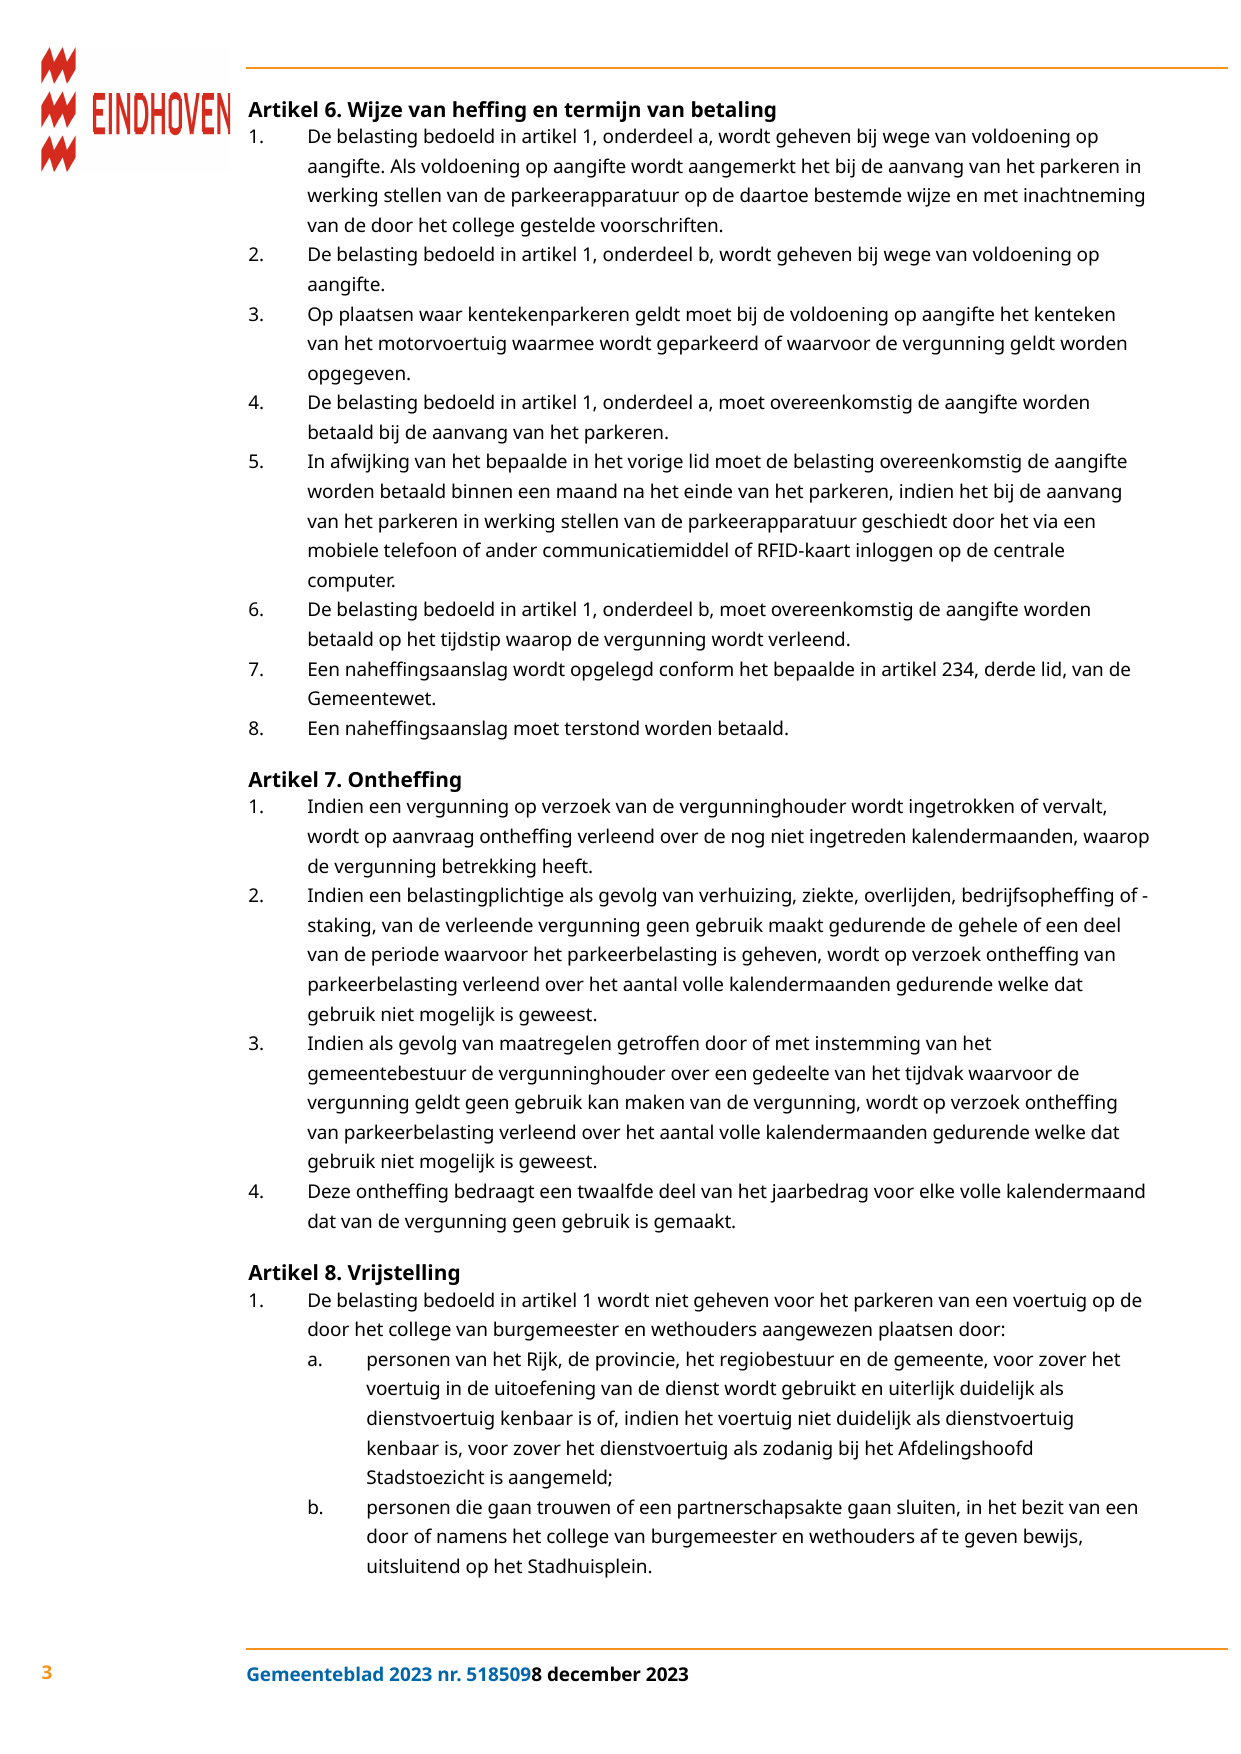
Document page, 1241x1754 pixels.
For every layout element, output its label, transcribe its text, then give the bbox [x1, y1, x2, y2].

list personen van het Rijk, de provincie, het regiobestuur en de gemeente, voor zover het voertuig in de uitoefening van de dienst wordt gebruikt en uiterlijk duidelijk als dienstvoertuig kenbaar is of, indien het voertuig niet duidelijk als dienstvoertuig kenbaar is, voor zover het dienstvoertuig als zodanig bij het Afdelingshoofd Stadstoezicht is aangemeld; [307, 1346, 1152, 1490]
text Artikel 8. Vrijstelling [248, 1258, 1152, 1287]
list personen die gaan trouwen of een partnerschapsakte gaan sluiten, in het bezit van een door of namens het college van burgemeester en wethouders af te geven bewijs, uitsluitend op het Stadhuisplein. [307, 1494, 1152, 1579]
list Op plaatsen waar kentekenparkeren geldt moet bij de voldoening op aangifte het kenteken van het motorvoertuig waarmee wordt geparkeerd of waarvoor de vergunning geldt worden opgegeven. [248, 301, 1152, 386]
list De belasting bedoeld in artikel 1, onderdeel a, wordt geheven bij wege van voldoening op aangifte. Als voldoening op aangifte wordt aangemerkt het bij de aanvang van het parkeren in werking stellen van de parkeerapparatuur op de daartoe bestemde wijze en met inachtneming van de door het college gestelde voorschriften. [248, 123, 1152, 238]
list Een naheffingsaanslag wordt opgelegd conform het bepaalde in artikel 234, derde lid, van de Gemeentewet. [248, 656, 1152, 711]
list In afwijking van het bepaalde in het vorige lid moet de belasting overeenkomstig de aangifte worden betaald binnen een maand na het einde van het parkeren, indien het bij de aanvang van het parkeren in werking stellen van de parkeerapparatuur geschiedt door het via een mobiele telefoon of ander communicatiemiddel of RFID-kaart inloggen op de centrale computer. [248, 449, 1152, 593]
list De belasting bedoeld in artikel 1 wordt niet geheven voor het parkeren van een voertuig op de door het college van burgemeester en wethouders aangewezen plaatsen door: [248, 1287, 1152, 1342]
list Indien als gevolg van maatregelen getroffen door of met instemming van het gemeentebestuur de vergunninghouder over een gedeelte van het tijdvak waarvoor de vergunning geldt geen gebruik kan maken van de vergunning, wordt op verzoek ontheffing van parkeerbelasting verleend over het aantal volle kalendermaanden gedurende welke dat gebruik niet mogelijk is geweest. [248, 1030, 1152, 1174]
text Artikel 7. Ontheffing [248, 765, 1152, 794]
list Deze ontheffing bedraagt een twaalfde deel van het jaarbedrag voor elke volle kalendermaand dat van de vergunning geen gebruik is gemaakt. [248, 1178, 1152, 1234]
list Een naheffingsaanslag moet terstond worden betaald. [248, 715, 1152, 741]
text Artikel 6. Wijze van heffing en termijn van betaling [248, 95, 1152, 123]
picture [41, 47, 231, 172]
list De belasting bedoeld in artikel 1, onderdeel b, wordt geheven bij wege van voldoening op aangifte. [248, 242, 1152, 297]
list Indien een vergunning op verzoek van de vergunninghouder wordt ingetrokken of vervalt, wordt op aanvraag ontheffing verleend over de nog niet ingetreden kalendermaanden, waarop de vergunning betrekking heeft. [248, 794, 1152, 879]
list De belasting bedoeld in artikel 1, onderdeel b, moet overeenkomstig de aangifte worden betaald op het tijdstip waarop de vergunning wordt verleend. [248, 597, 1152, 652]
list De belasting bedoeld in artikel 1, onderdeel a, moet overeenkomstig de aangifte worden betaald bij de aanvang van het parkeren. [248, 389, 1152, 445]
list Indien een belastingplichtige als gevolg van verhuizing, ziekte, overlijden, bedrijfsopheffing of -staking, van de verleende vergunning geen gebruik maakt gedurende de gehele of een deel van de periode waarvoor het parkeerbelasting is geheven, wordt op verzoek ontheffing van parkeerbelasting verleend over het aantal volle kalendermaanden gedurende welke dat gebruik niet mogelijk is geweest. [248, 882, 1152, 1027]
